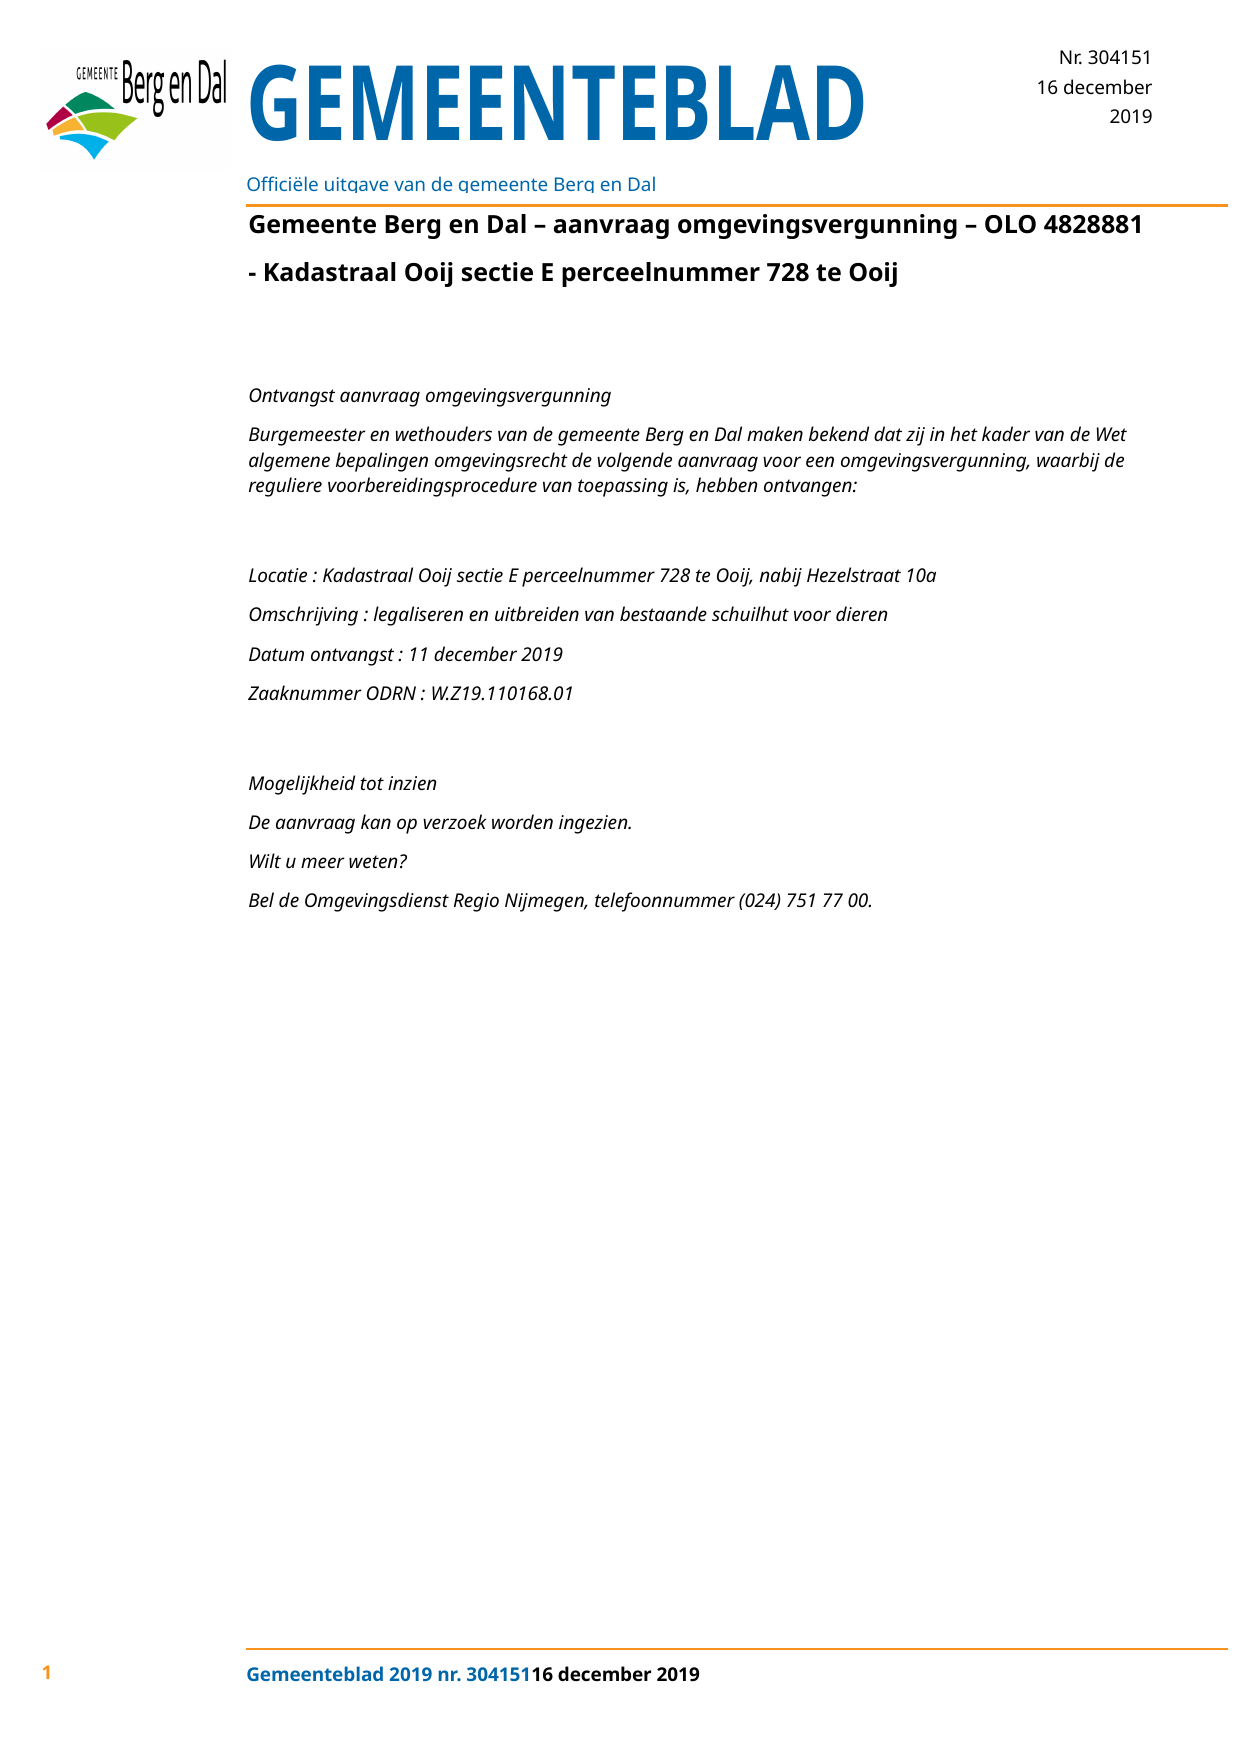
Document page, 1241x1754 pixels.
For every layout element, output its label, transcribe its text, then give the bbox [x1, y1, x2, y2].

text Bel de Omgevingsdienst Regio Nijmegen, telefoonnummer (024) 751 77 00. [248, 888, 1152, 913]
text Omschrijving : legaliseren en uitbreiden van bestaande schuilhut voor dieren [248, 602, 1152, 627]
text Burgemeester en wethouders van de gemeente Berg en Dal maken bekend dat zij in het kader van de Wet algemene bepalingen omgevingsrecht de volgende aanvraag voor een omgevingsvergunning, waarbij de reguliere voorbereidingsprocedure van toepassing is, hebben ontvangen: [248, 421, 1152, 498]
text Wilt u meer weten? [248, 848, 1152, 874]
text Mogelijkheid tot inzien [248, 770, 1152, 796]
text Gemeente Berg en Dal – aanvraag omgevingsvergunning – OLO 4828881 - Kadastraal Ooij sectie E perceelnummer 728 te Ooij [248, 207, 1152, 288]
text Datum ontvangst : 11 december 2019 [248, 641, 1152, 667]
text Zaaknummer ODRN : W.Z19.110168.01 [248, 680, 1152, 706]
text De aanvraag kan op verzoek worden ingezien. [248, 809, 1152, 835]
text Ontvangst aanvraag omgevingsvergunning [248, 382, 1152, 408]
picture [41, 47, 231, 172]
text Locatie : Kadastraal Ooij sectie E perceelnummer 728 te Ooij, nabij Hezelstraat 10a [248, 562, 1152, 588]
